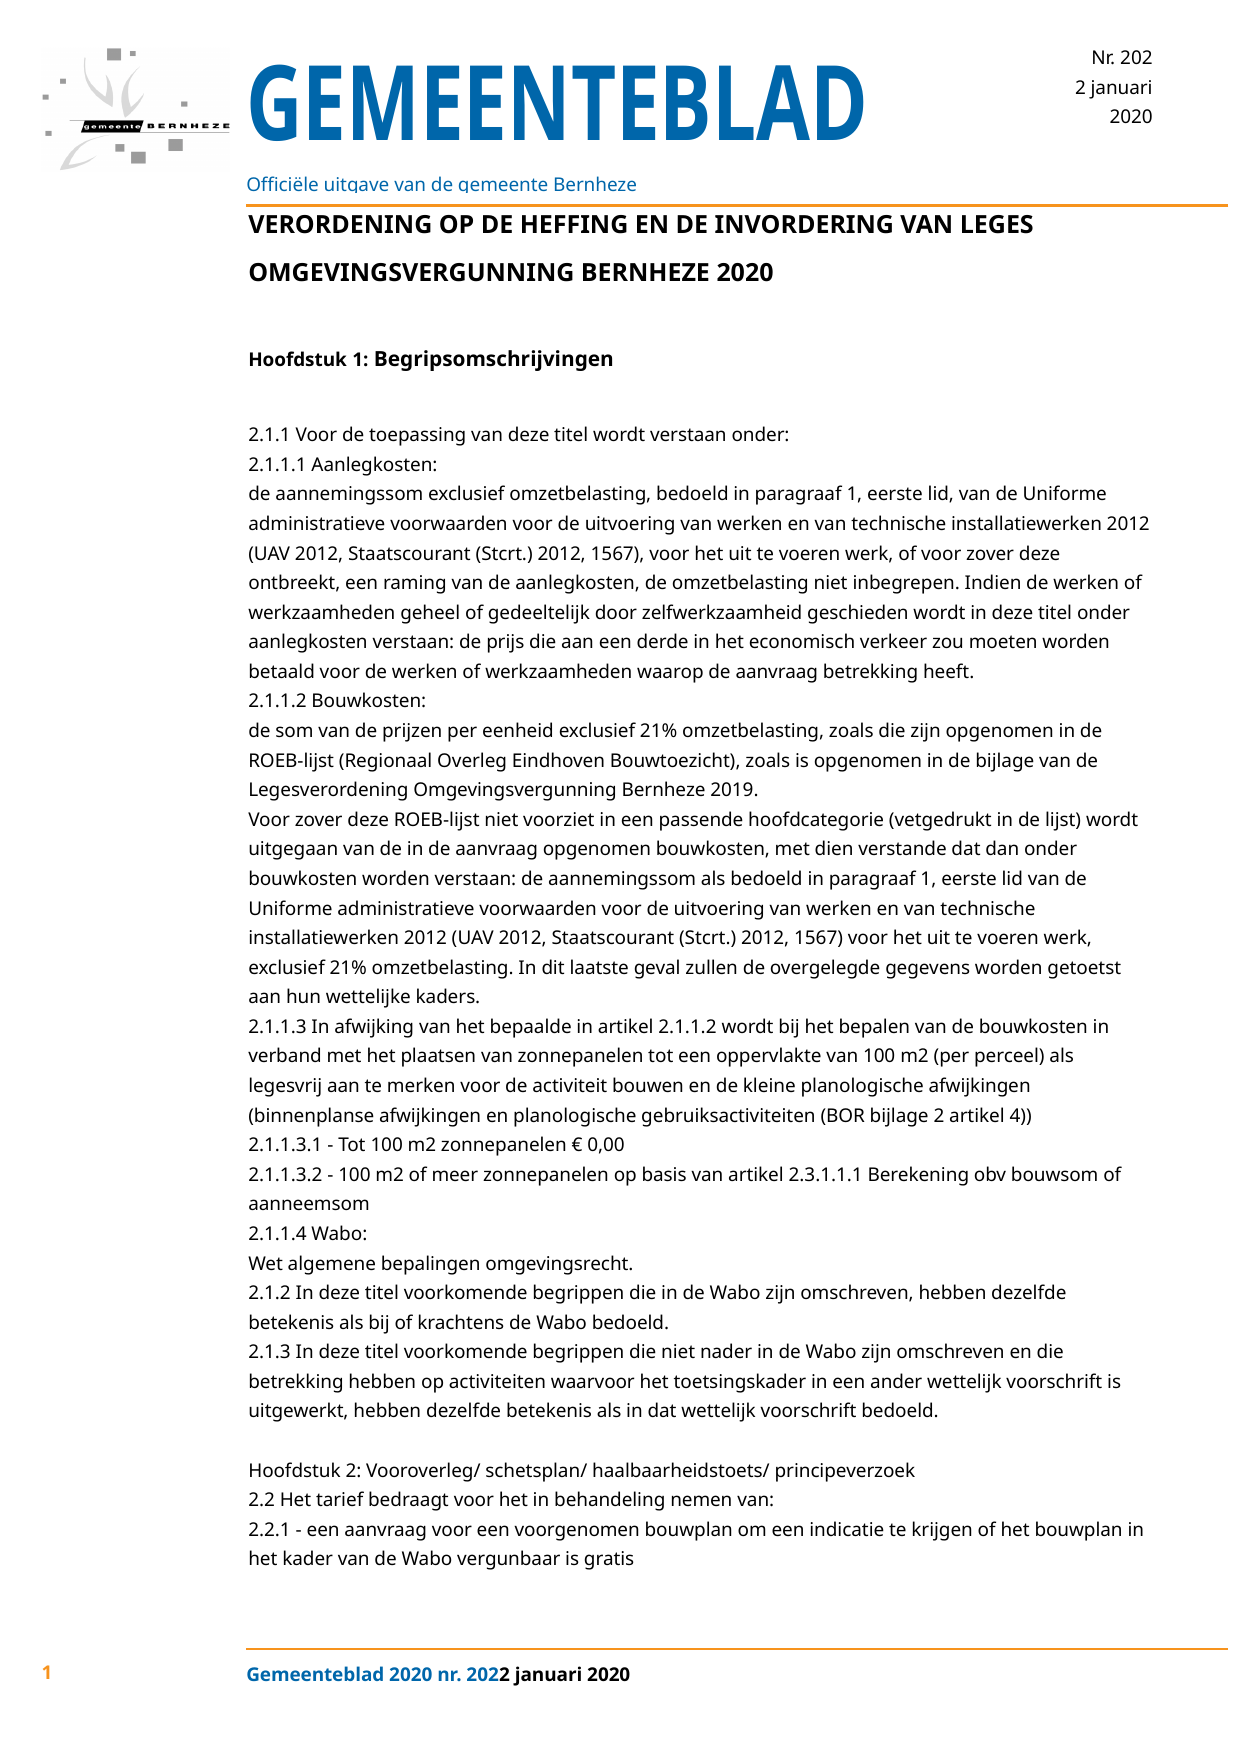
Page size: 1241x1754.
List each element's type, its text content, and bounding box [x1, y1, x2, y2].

text 2.1.1.4 Wabo: [248, 1220, 1152, 1246]
text VERORDENING OP DE HEFFING EN DE INVORDERING VAN LEGES OMGEVINGSVERGUNNING BERNHEZE 2020 [248, 207, 1152, 288]
text 2.1.3 In deze titel voorkomende begrippen die niet nader in de Wabo zijn omschreven en die betrekking hebben op activiteiten waarvoor het toetsingskader in een ander wettelijk voorschrift is uitgewerkt, hebben dezelfde betekenis als in dat wettelijk voorschrift bedoeld. [248, 1338, 1152, 1423]
text 2.1.1.2 Bouwkosten: [248, 688, 1152, 713]
text de som van de prijzen per eenheid exclusief 21% omzetbelasting, zoals die zijn opgenomen in de ROEB-lijst (Regionaal Overleg Eindhoven Bouwtoezicht), zoals is opgenomen in de bijlage van de Legesverordening Omgevingsvergunning Bernheze 2019. [248, 717, 1152, 802]
picture [41, 47, 231, 172]
text Wet algemene bepalingen omgevingsrecht. [248, 1250, 1152, 1275]
text 2.2 Het tarief bedraagt voor het in behandeling nemen van: [248, 1486, 1152, 1512]
text 2.1.1.1 Aanlegkosten: [248, 451, 1152, 477]
text 2.1.2 In deze titel voorkomende begrippen die in de Wabo zijn omschreven, hebben dezelfde betekenis als bij of krachtens de Wabo bedoeld. [248, 1279, 1152, 1334]
text de aannemingssom exclusief omzetbelasting, bedoeld in paragraaf 1, eerste lid, van de Uniforme administratieve voorwaarden voor de uitvoering van werken en van technische installatiewerken 2012 (UAV 2012, Staatscourant (Stcrt.) 2012, 1567), voor het uit te voeren werk, of voor zover deze ontbreekt, een raming van de aanlegkosten, de omzetbelasting niet inbegrepen. Indien de werken of werkzaamheden geheel of gedeeltelijk door zelfwerkzaamheid geschieden wordt in deze titel onder aanlegkosten verstaan: de prijs die aan een derde in het economisch verkeer zou moeten worden betaald voor de werken of werkzaamheden waarop de aanvraag betrekking heeft. [248, 481, 1152, 684]
text 2.1.1.3.2 - 100 m2 of meer zonnepanelen op basis van artikel 2.3.1.1.1 Berekening obv bouwsom of aanneemsom [248, 1161, 1152, 1216]
text Voor zover deze ROEB-lijst niet voorziet in een passende hoofdcategorie (vetgedrukt in de lijst) wordt uitgegaan van de in de aanvraag opgenomen bouwkosten, met dien verstande dat dan onder bouwkosten worden verstaan: de aannemingssom als bedoeld in paragraaf 1, eerste lid van de Uniforme administratieve voorwaarden voor de uitvoering van werken en van technische installatiewerken 2012 (UAV 2012, Staatscourant (Stcrt.) 2012, 1567) voor het uit te voeren werk, exclusief 21% omzetbelasting. In dit laatste geval zullen de overgelegde gegevens worden getoetst aan hun wettelijke kaders. [248, 806, 1152, 1009]
text Hoofdstuk 2: Vooroverleg/ schetsplan/ haalbaarheidstoets/ principeverzoek [248, 1457, 1152, 1482]
text Hoofdstuk 1: Begripsomschrijvingen [248, 344, 1152, 372]
text 2.2.1 - een aanvraag voor een voorgenomen bouwplan om een indicatie te krijgen of het bouwplan in het kader van de Wabo vergunbaar is gratis [248, 1516, 1152, 1571]
text 2.1.1.3.1 - Tot 100 m2 zonnepanelen € 0,00 [248, 1131, 1152, 1157]
text 2.1.1.3 In afwijking van het bepaalde in artikel 2.1.1.2 wordt bij het bepalen van de bouwkosten in verband met het plaatsen van zonnepanelen tot een oppervlakte van 100 m2 (per perceel) als legesvrij aan te merken voor de activiteit bouwen en de kleine planologische afwijkingen (binnenplanse afwijkingen en planologische gebruiksactiviteiten (BOR bijlage 2 artikel 4)) [248, 1013, 1152, 1127]
text 2.1.1 Voor de toepassing van deze titel wordt verstaan onder: [248, 421, 1152, 447]
